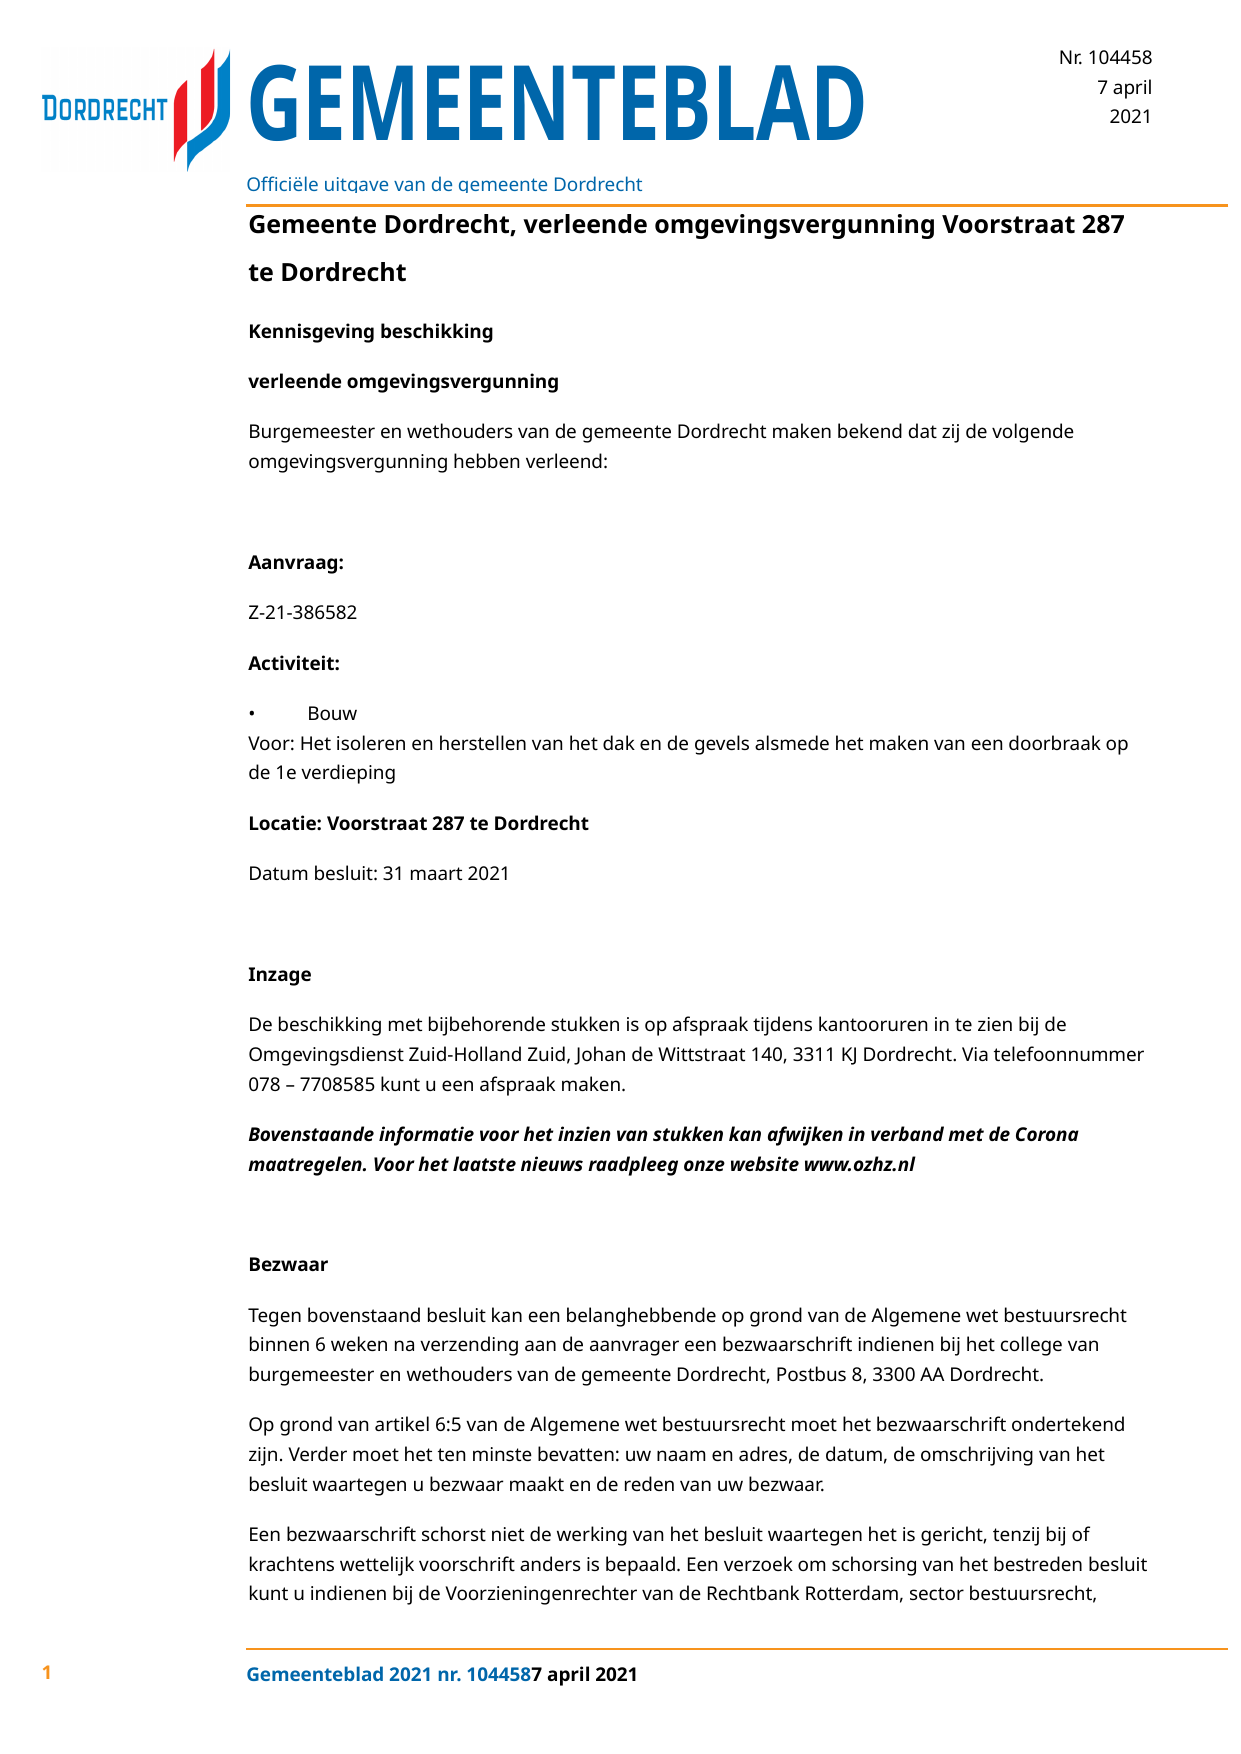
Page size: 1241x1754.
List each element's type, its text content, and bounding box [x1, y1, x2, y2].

text Tegen bovenstaand besluit kan een belanghebbende op grond van de Algemene wet bestuursrecht binnen 6 weken na verzending aan de aanvrager een bezwaarschrift indienen bij het college van burgemeester en wethouders van de gemeente Dordrecht, Postbus 8, 3300 AA Dordrecht. [248, 1302, 1152, 1387]
list Bouw [248, 700, 1152, 726]
picture [41, 47, 231, 172]
text Bezwaar [248, 1252, 1152, 1277]
text Bovenstaande informatie voor het inzien van stukken kan afwijken in verband met de Corona maatregelen. Voor het laatste nieuws raadpleeg onze website www.ozhz.nl [248, 1121, 1152, 1177]
text De beschikking met bijbehorende stukken is op afspraak tijdens kantooruren in te zien bij de Omgevingsdienst Zuid-Holland Zuid, Johan de Wittstraat 140, 3311 KJ Dordrecht. Via telefoonnummer 078 – 7708585 kunt u een afspraak maken. [248, 1012, 1152, 1097]
text Datum besluit: 31 maart 2021 [248, 860, 1152, 886]
text Op grond van artikel 6:5 van de Algemene wet bestuursrecht moet het bezwaarschrift ondertekend zijn. Verder moet het ten minste bevatten: uw naam en adres, de datum, de omschrijving van het besluit waartegen u bezwaar maakt en de reden van uw bezwaar. [248, 1412, 1152, 1497]
text Z-21-386582 [248, 599, 1152, 625]
text Burgemeester en wethouders van de gemeente Dordrecht maken bekend dat zij de volgende omgevingsvergunning hebben verleend: [248, 419, 1152, 474]
text verleende omgevingsvergunning [248, 368, 1152, 394]
text Kennisgeving beschikking [248, 318, 1152, 344]
text Een bezwaarschrift schorst niet de werking van het besluit waartegen het is gericht, tenzij bij of krachtens wettelijk voorschrift anders is bepaald. Een verzoek om schorsing van het bestreden besluit kunt u indienen bij de Voorzieningenrechter van de Rechtbank Rotterdam, sector bestuursrecht, [248, 1521, 1152, 1606]
text Activiteit: [248, 650, 1152, 676]
text Locatie: Voorstraat 287 te Dordrecht [248, 810, 1152, 836]
text Inzage [248, 961, 1152, 987]
text Aanvraag: [248, 549, 1152, 575]
text Voor: Het isoleren en herstellen van het dak en de gevels alsmede het maken van een doorbraak op de 1e verdieping [248, 730, 1152, 785]
text Gemeente Dordrecht, verleende omgevingsvergunning Voorstraat 287 te Dordrecht [248, 207, 1152, 288]
